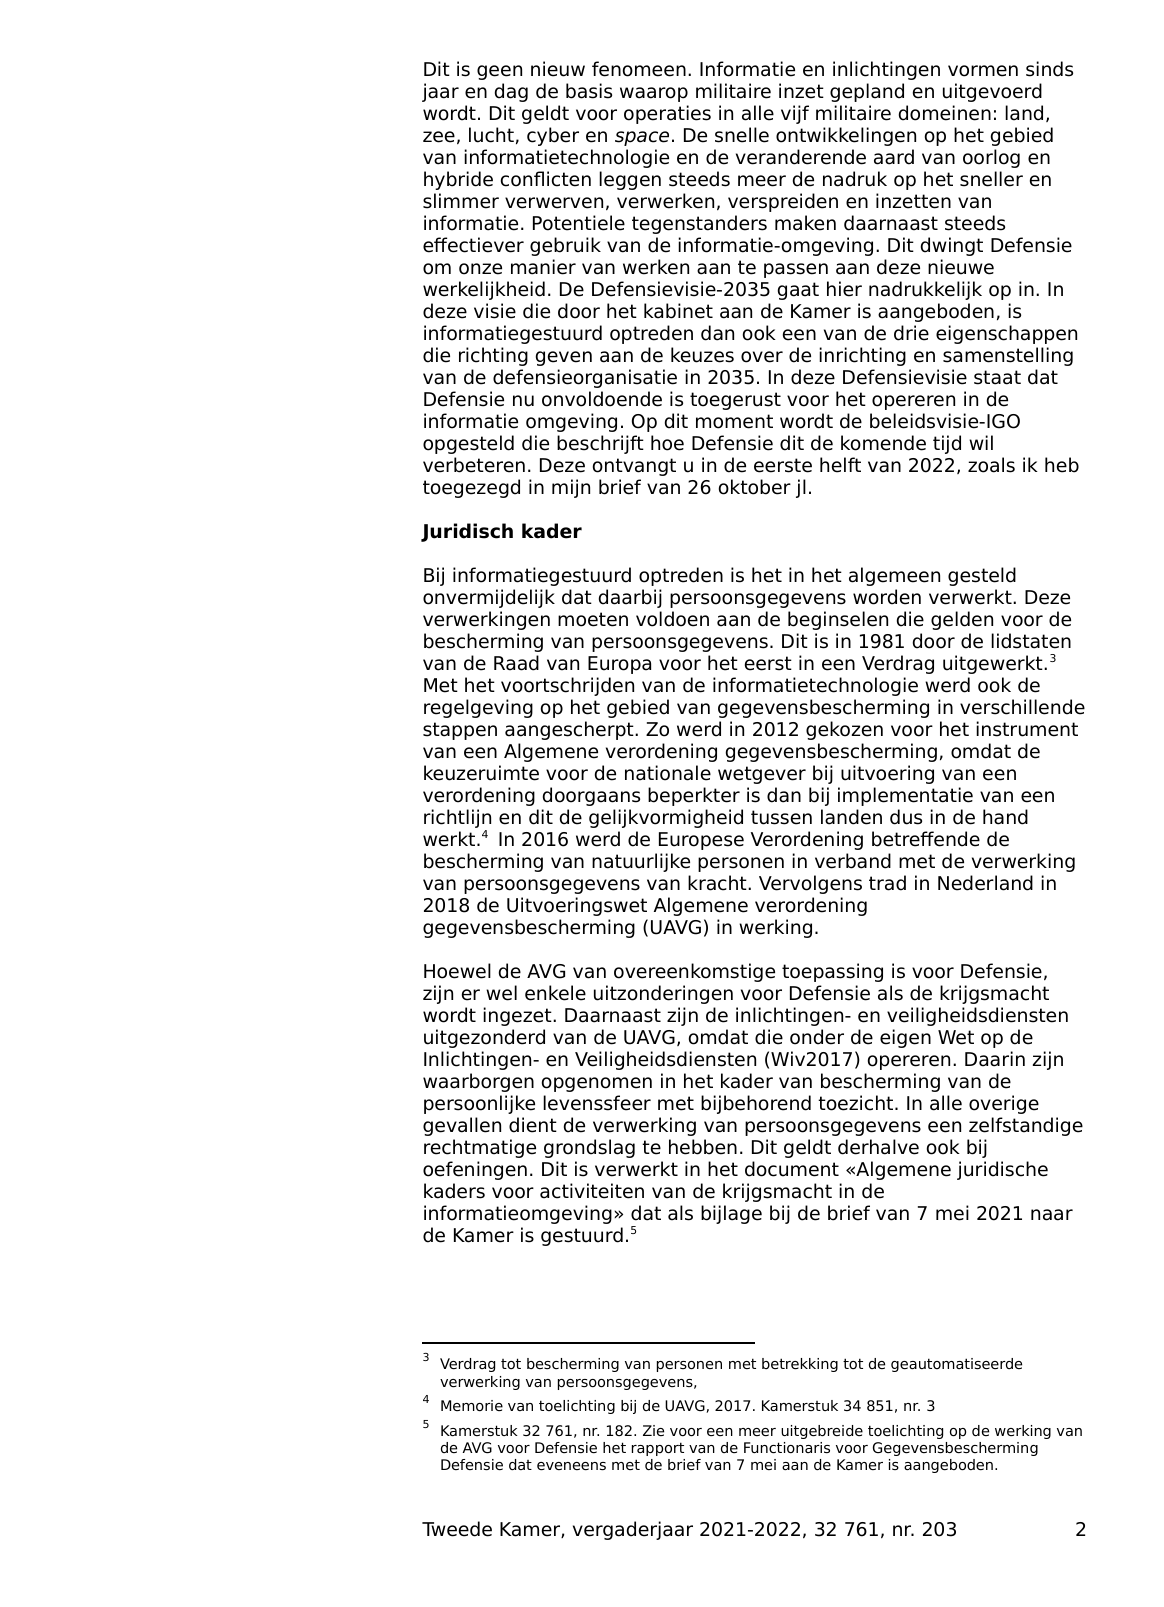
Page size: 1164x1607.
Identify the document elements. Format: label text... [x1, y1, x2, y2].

text Hoewel de AVG van overeenkomstige toepassing is voor Defensie, zijn er wel enkele uitzonderingen voor Defensie als de krijgsmacht wordt ingezet. Daarnaast zijn de inlichtingen- en veiligheidsdiensten uitgezonderd van de UAVG, omdat die onder de eigen Wet op de Inlichtingen- en Veiligheidsdiensten (Wiv2017) opereren. Daarin zijn waarborgen opgenomen in het kader van bescherming van de persoonlijke levenssfeer met bijbehorend toezicht. In alle overige gevallen dient de verwerking van persoonsgegevens een zelfstandige rechtmatige grondslag te hebben. Dit geldt derhalve ook bij oefeningen. Dit is verwerkt in het document «Algemene juridische kaders voor activiteiten van de krijgsmacht in de informatieomgeving» dat als bijlage bij de brief van 7 mei 2021 naar de Kamer is gestuurd. [422, 961, 1087, 1247]
text Memorie van toelichting bij de UAVG, 2017. Kamerstuk 34 851, nr. 3 [422, 1393, 1087, 1416]
text Bij informatiegestuurd optreden is het in het algemeen gesteld onvermijdelijk dat daarbij persoonsgegevens worden verwerkt. Deze verwerkingen moeten voldoen aan de beginselen die gelden voor de bescherming van persoonsgegevens. Dit is in 1981 door de lidstaten van de Raad van Europa voor het eerst in een Verdrag uitgewerkt. Met het voortschrijden van de informatietechnologie werd ook de regelgeving op het gebied van gegevensbescherming in verschillende stappen aangescherpt. Zo werd in 2012 gekozen voor het instrument van een Algemene verordening gegevensbescherming, omdat de keuzeruimte voor de nationale wetgever bij uitvoering van een verordening doorgaans beperkter is dan bij implementatie van een richtlijn en dit de gelijkvormigheid tussen landen dus in de hand werkt. In 2016 werd de Europese Verordening betreffende de bescherming van natuurlijke personen in verband met de verwerking van persoonsgegevens van kracht. Vervolgens trad in Nederland in 2018 de Uitvoeringswet Algemene verordening gegevensbescherming (UAVG) in werking. [422, 565, 1087, 939]
text Verdrag tot bescherming van personen met betrekking tot de geautomatiseerde verwerking van persoonsgegevens, [422, 1352, 1087, 1391]
text Dit is geen nieuw fenomeen. Informatie en inlichtingen vormen sinds jaar en dag de basis waarop militaire inzet gepland en uitgevoerd wordt. Dit geldt voor operaties in alle vijf militaire domeinen: land, zee, lucht, cyber en space. De snelle ontwikkelingen op het gebied van informatietechnologie en de veranderende aard van oorlog en hybride conflicten leggen steeds meer de nadruk op het sneller en slimmer verwerven, verwerken, verspreiden en inzetten van informatie. Potentiele tegenstanders maken daarnaast steeds effectiever gebruik van de informatie-omgeving. Dit dwingt Defensie om onze manier van werken aan te passen aan deze nieuwe werkelijkheid. De Defensievisie-2035 gaat hier nadrukkelijk op in. In deze visie die door het kabinet aan de Kamer is aangeboden, is informatiegestuurd optreden dan ook een van de drie eigenschappen die richting geven aan de keuzes over de inrichting en samenstelling van de defensieorganisatie in 2035. In deze Defensievisie staat dat Defensie nu onvoldoende is toegerust voor het opereren in de informatie omgeving. Op dit moment wordt de beleidsvisie-IGO opgesteld die beschrijft hoe Defensie dit de komende tijd wil verbeteren. Deze ontvangt u in de eerste helft van 2022, zoals ik heb toegezegd in mijn brief van 26 oktober jl. [422, 59, 1087, 499]
text Kamerstuk 32 761, nr. 182. Zie voor een meer uitgebreide toelichting op de werking van de AVG voor Defensie het rapport van de Functionaris voor Gegevensbescherming Defensie dat eveneens met de brief van 7 mei aan de Kamer is aangeboden. [422, 1418, 1087, 1474]
subtitle Juridisch kader [422, 521, 1087, 543]
